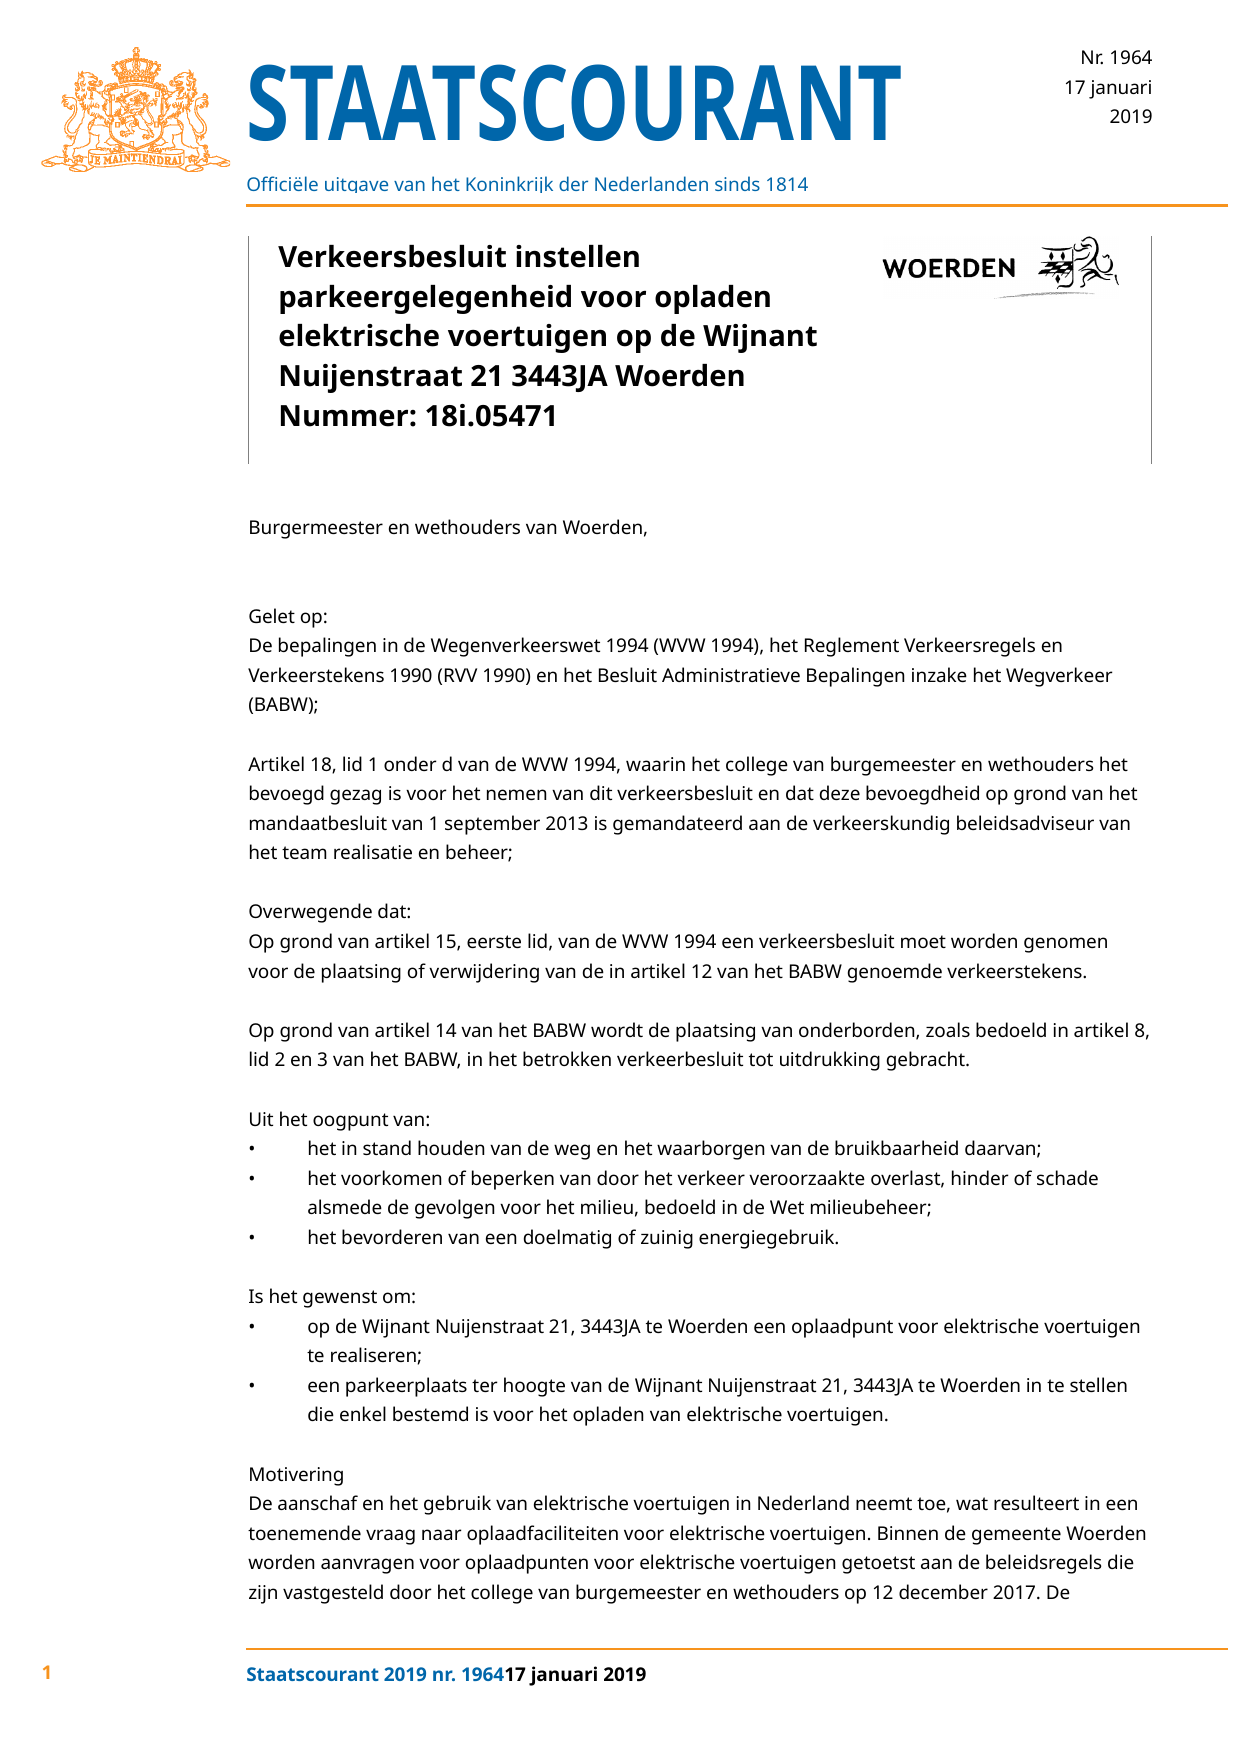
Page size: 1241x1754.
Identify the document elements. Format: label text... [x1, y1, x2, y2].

list het in stand houden van de weg en het waarborgen van de bruikbaarheid daarvan; [248, 1135, 1152, 1161]
list op de Wijnant Nuijenstraat 21, 3443JA te Woerden een oplaadpunt voor elektrische voertuigen te realiseren; [248, 1313, 1152, 1368]
picture [41, 47, 231, 172]
text Gelet op: [248, 603, 1152, 628]
text Uit het oogpunt van: [248, 1106, 1152, 1131]
text Is het gewenst om: [248, 1283, 1152, 1309]
list het bevorderen van een doelmatig of zuinig energiegebruik. [248, 1224, 1152, 1250]
text Op grond van artikel 14 van het BABW wordt de plaatsing van onderborden, zoals bedoeld in artikel 8, lid 2 en 3 van het BABW, in het betrokken verkeerbesluit tot uitdrukking gebracht. [248, 1017, 1152, 1072]
table_header Verkeersbesluit instellen parkeergelegenheid voor opladen elektrische voertuigen op de Wijnant Nuijenstraat 21 3443JA Woerden Nummer: 18i.05471 [249, 236, 850, 464]
text Artikel 18, lid 1 onder d van de WVW 1994, waarin het college van burgemeester en wethouders het bevoegd gezag is voor het nemen van dit verkeersbesluit en dat deze bevoegdheid op grond van het mandaatbesluit van 1 september 2013 is gemandateerd aan de verkeerskundig beleidsadviseur van het team realisatie en beheer; [248, 751, 1152, 865]
text De bepalingen in de Wegenverkeerswet 1994 (WVW 1994), het Reglement Verkeersregels en Verkeerstekens 1990 (RVV 1990) en het Besluit Administratieve Bepalingen inzake het Wegverkeer (BABW); [248, 632, 1152, 717]
text Motivering [248, 1461, 1152, 1486]
text Overwegende dat: [248, 899, 1152, 924]
text Burgermeester en wethouders van Woerden, [248, 514, 1152, 540]
text Op grond van artikel 15, eerste lid, van de WVW 1994 een verkeersbesluit moet worden genomen voor de plaatsing of verwijdering van de in artikel 12 van het BABW genoemde verkeerstekens. [248, 928, 1152, 983]
picture [882, 236, 1119, 299]
text De aanschaf en het gebruik van elektrische voertuigen in Nederland neemt toe, wat resulteert in een toenemende vraag naar oplaadfaciliteiten voor elektrische voertuigen. Binnen de gemeente Woerden worden aanvragen voor oplaadpunten voor elektrische voertuigen getoetst aan de beleidsregels die zijn vastgesteld door het college van burgemeester en wethouders op 12 december 2017. De [248, 1490, 1152, 1605]
list het voorkomen of beperken van door het verkeer veroorzaakte overlast, hinder of schade alsmede de gevolgen voor het milieu, bedoeld in de Wet milieubeheer; [248, 1165, 1152, 1220]
list een parkeerplaats ter hoogte van de Wijnant Nuijenstraat 21, 3443JA te Woerden in te stellen die enkel bestemd is voor het opladen van elektrische voertuigen. [248, 1372, 1152, 1427]
table_header [850, 236, 1151, 464]
